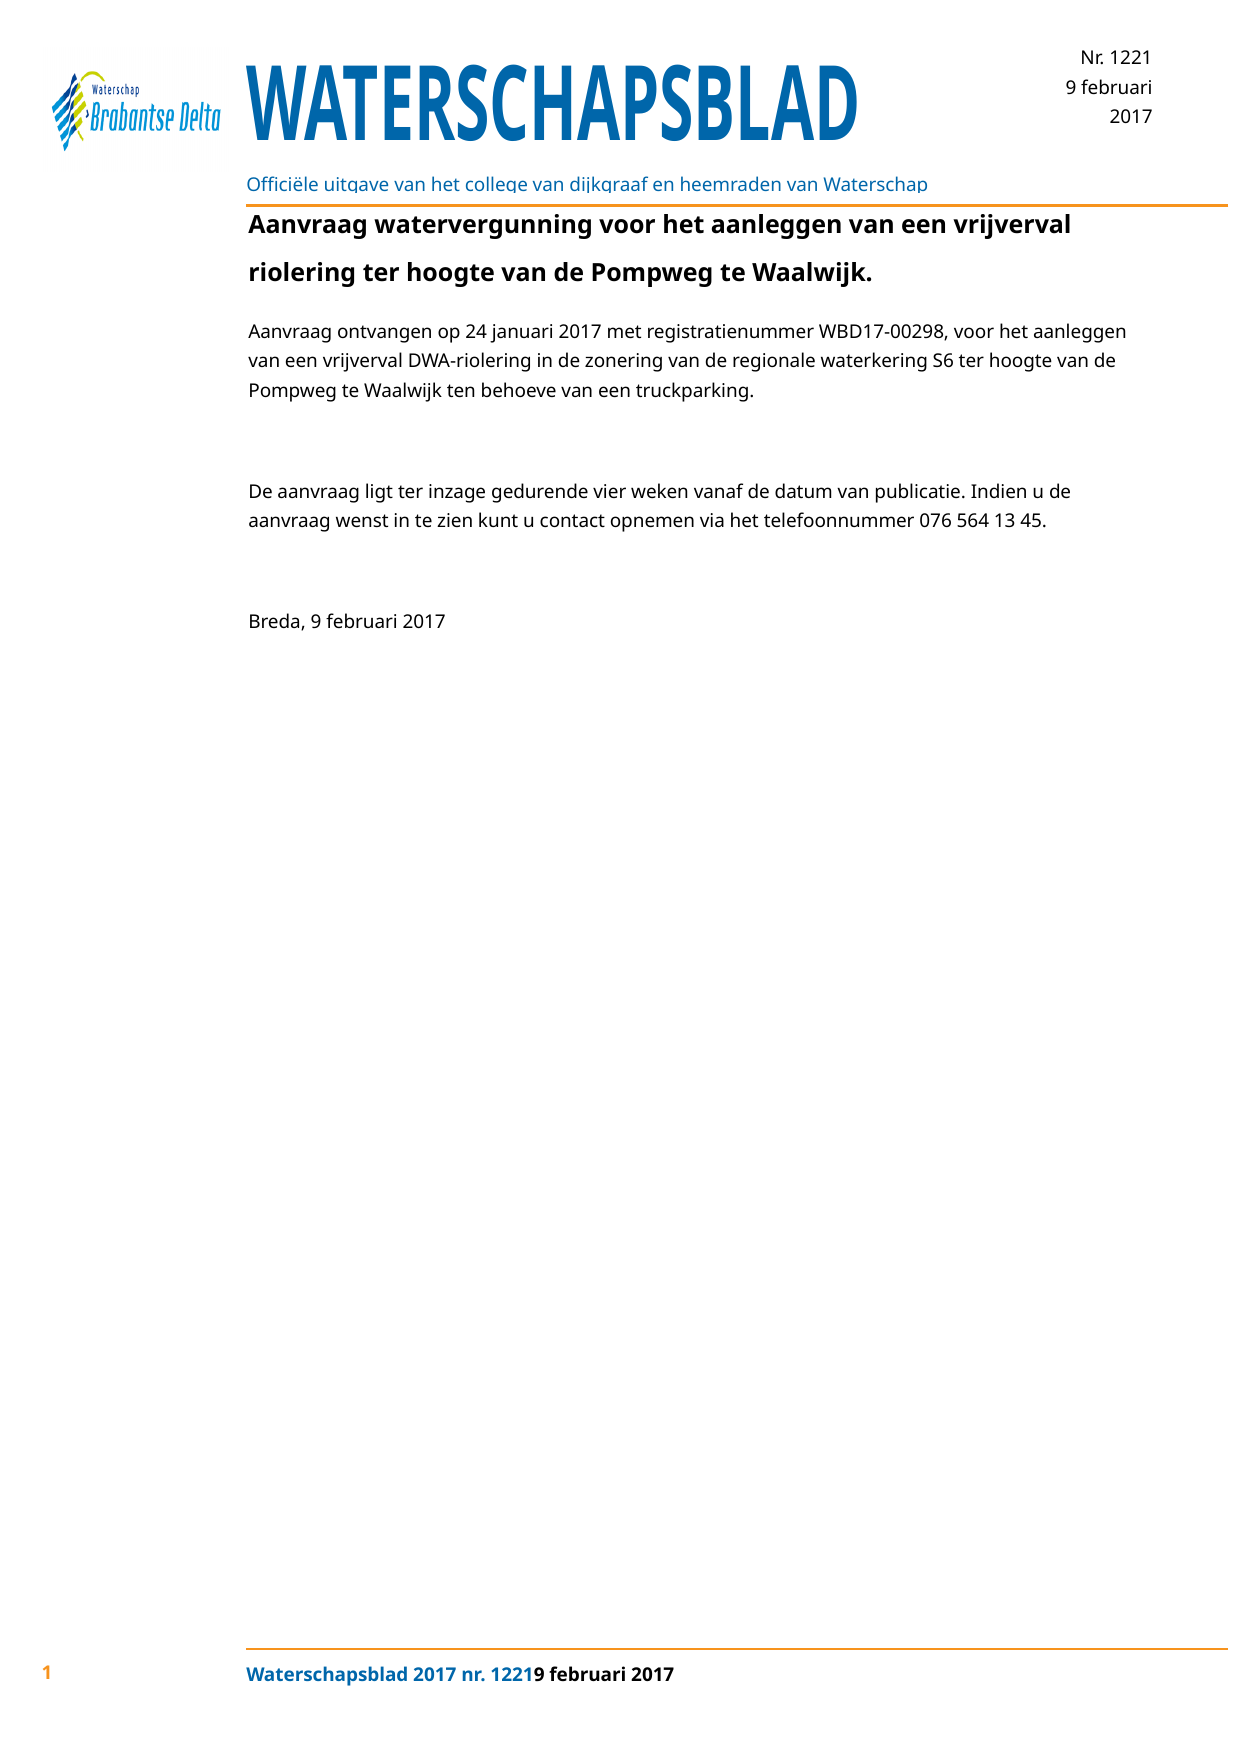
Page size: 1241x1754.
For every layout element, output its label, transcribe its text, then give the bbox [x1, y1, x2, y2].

picture [41, 47, 231, 172]
text De aanvraag ligt ter inzage gedurende vier weken vanaf de datum van publicatie. Indien u de aanvraag wenst in te zien kunt u contact opnemen via het telefoonnummer 076 564 13 45. [248, 478, 1152, 533]
text Aanvraag watervergunning voor het aanleggen van een vrijverval riolering ter hoogte van de Pompweg te Waalwijk. [248, 207, 1152, 288]
text Breda, 9 februari 2017 [248, 608, 1152, 634]
text Aanvraag ontvangen op 24 januari 2017 met registratienummer WBD17-00298, voor het aanleggen van een vrijverval DWA-riolering in de zonering van de regionale waterkering S6 ter hoogte van de Pompweg te Waalwijk ten behoeve van een truckparking. [248, 318, 1152, 403]
